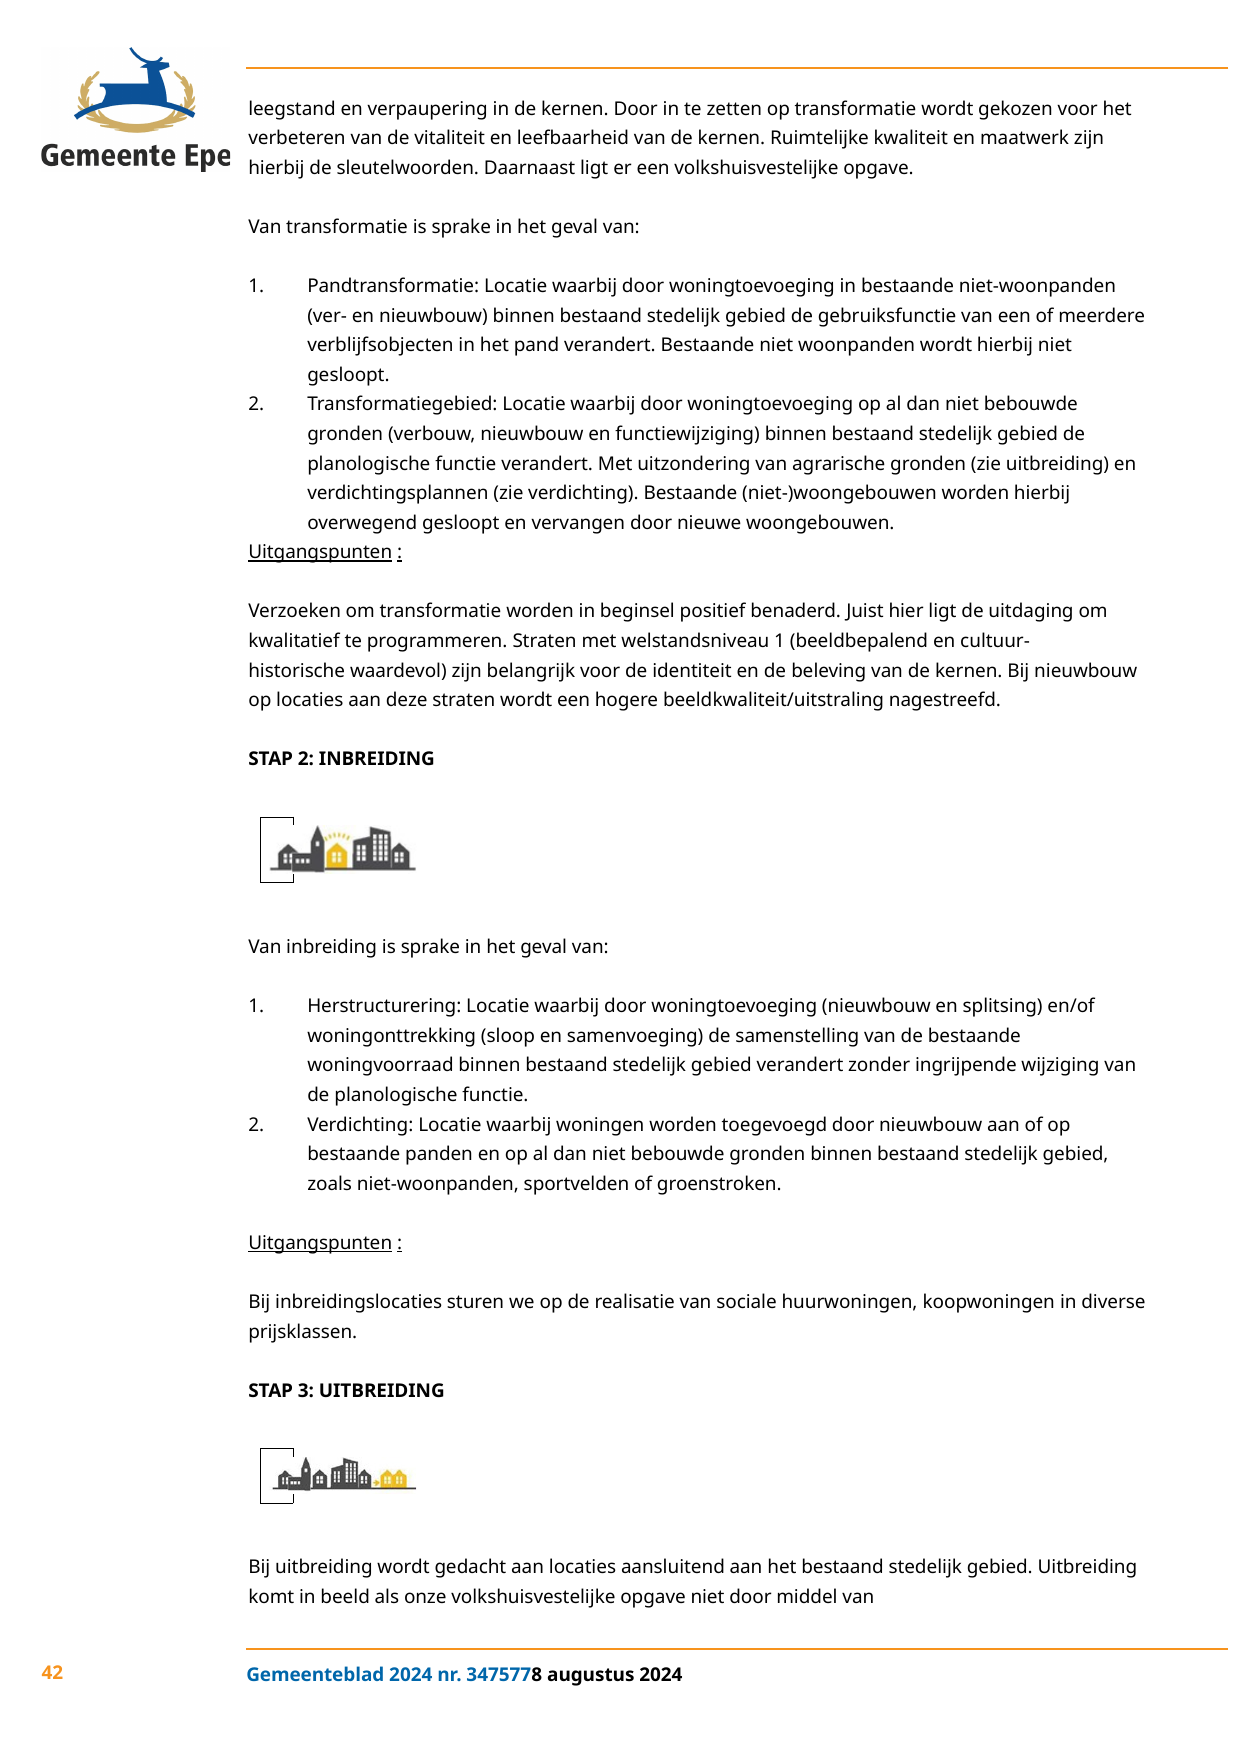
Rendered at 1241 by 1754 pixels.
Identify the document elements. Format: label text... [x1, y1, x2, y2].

list Pandtransformatie: Locatie waarbij door woningtoevoeging in bestaande niet-woonpanden (ver- en nieuwbouw) binnen bestaand stedelijk gebied de gebruiksfunctie van een of meerdere verblijfsobjecten in het pand verandert. Bestaande niet woonpanden wordt hierbij niet gesloopt. [248, 272, 1152, 387]
text Bij inbreidingslocaties sturen we op de realisatie van sociale huurwoningen, koopwoningen in diverse prijsklassen. [248, 1288, 1152, 1344]
text Bij uitbreiding wordt gedacht aan locaties aansluitend aan het bestaand stedelijk gebied. Uitbreiding komt in beeld als onze volkshuisvestelijke opgave niet door middel van [248, 1553, 1152, 1609]
text STAP 3: UITBREIDING [248, 1377, 1152, 1403]
text Uitgangspunten : [248, 538, 1152, 564]
text Verzoeken om transformatie worden in beginsel positief benaderd. Juist hier ligt de uitdaging om kwalitatief te programmeren. Straten met welstandsniveau 1 (beeldbepalend en cultuur­historische waardevol) zijn belangrijk voor de identiteit en de beleving van de kernen. Bij nieuwbouw op locaties aan deze straten wordt een hogere beeld­kwaliteit/­uitstraling nagestreefd. [248, 598, 1152, 712]
text STAP 2: INBREIDING [248, 746, 1152, 771]
list Herstructurering: Locatie waarbij door woningtoevoeging (nieuwbouw en splitsing) en/of woningonttrekking (sloop en samenvoeging) de samenstelling van de bestaande woningvoorraad binnen bestaand stedelijk gebied verandert zonder ingrijpende wijziging van de planologische functie. [248, 992, 1152, 1107]
picture [41, 47, 231, 172]
text Van transformatie is sprake in het geval van: [248, 213, 1152, 239]
text Uitgangspunten : [248, 1229, 1152, 1255]
list Verdichting: Locatie waarbij woningen worden toegevoegd door nieuwbouw aan of op bestaande panden en op al dan niet bebouwde gronden binnen bestaand stedelijk gebied, zoals niet-woonpanden, sportvelden of groenstroken. [248, 1111, 1152, 1196]
picture [268, 1457, 417, 1494]
text Van inbreiding is sprake in het geval van: [248, 933, 1152, 959]
text leegstand en verpaupering in de kernen. Door in te zetten op transformatie wordt gekozen voor het verbeteren van de vitaliteit en leefbaarheid van de kernen. Ruimtelijke kwaliteit en maatwerk zijn hierbij de sleutelwoorden. Daarnaast ligt er een volks­huisvestelijke opgave. [248, 95, 1152, 180]
list Transformatiegebied: Locatie waarbij door woningtoevoeging op al dan niet bebouwde gronden (verbouw, nieuwbouw en functiewijziging) binnen bestaand stedelijk gebied de planologische functie verandert. Met uitzondering van agrarische gronden (zie uitbreiding) en verdichtingsplannen (zie verdichting). Bestaande (niet-)woongebouwen worden hierbij overwegend gesloopt en vervangen door nieuwe woongebouwen. [248, 391, 1152, 535]
picture [268, 825, 417, 874]
